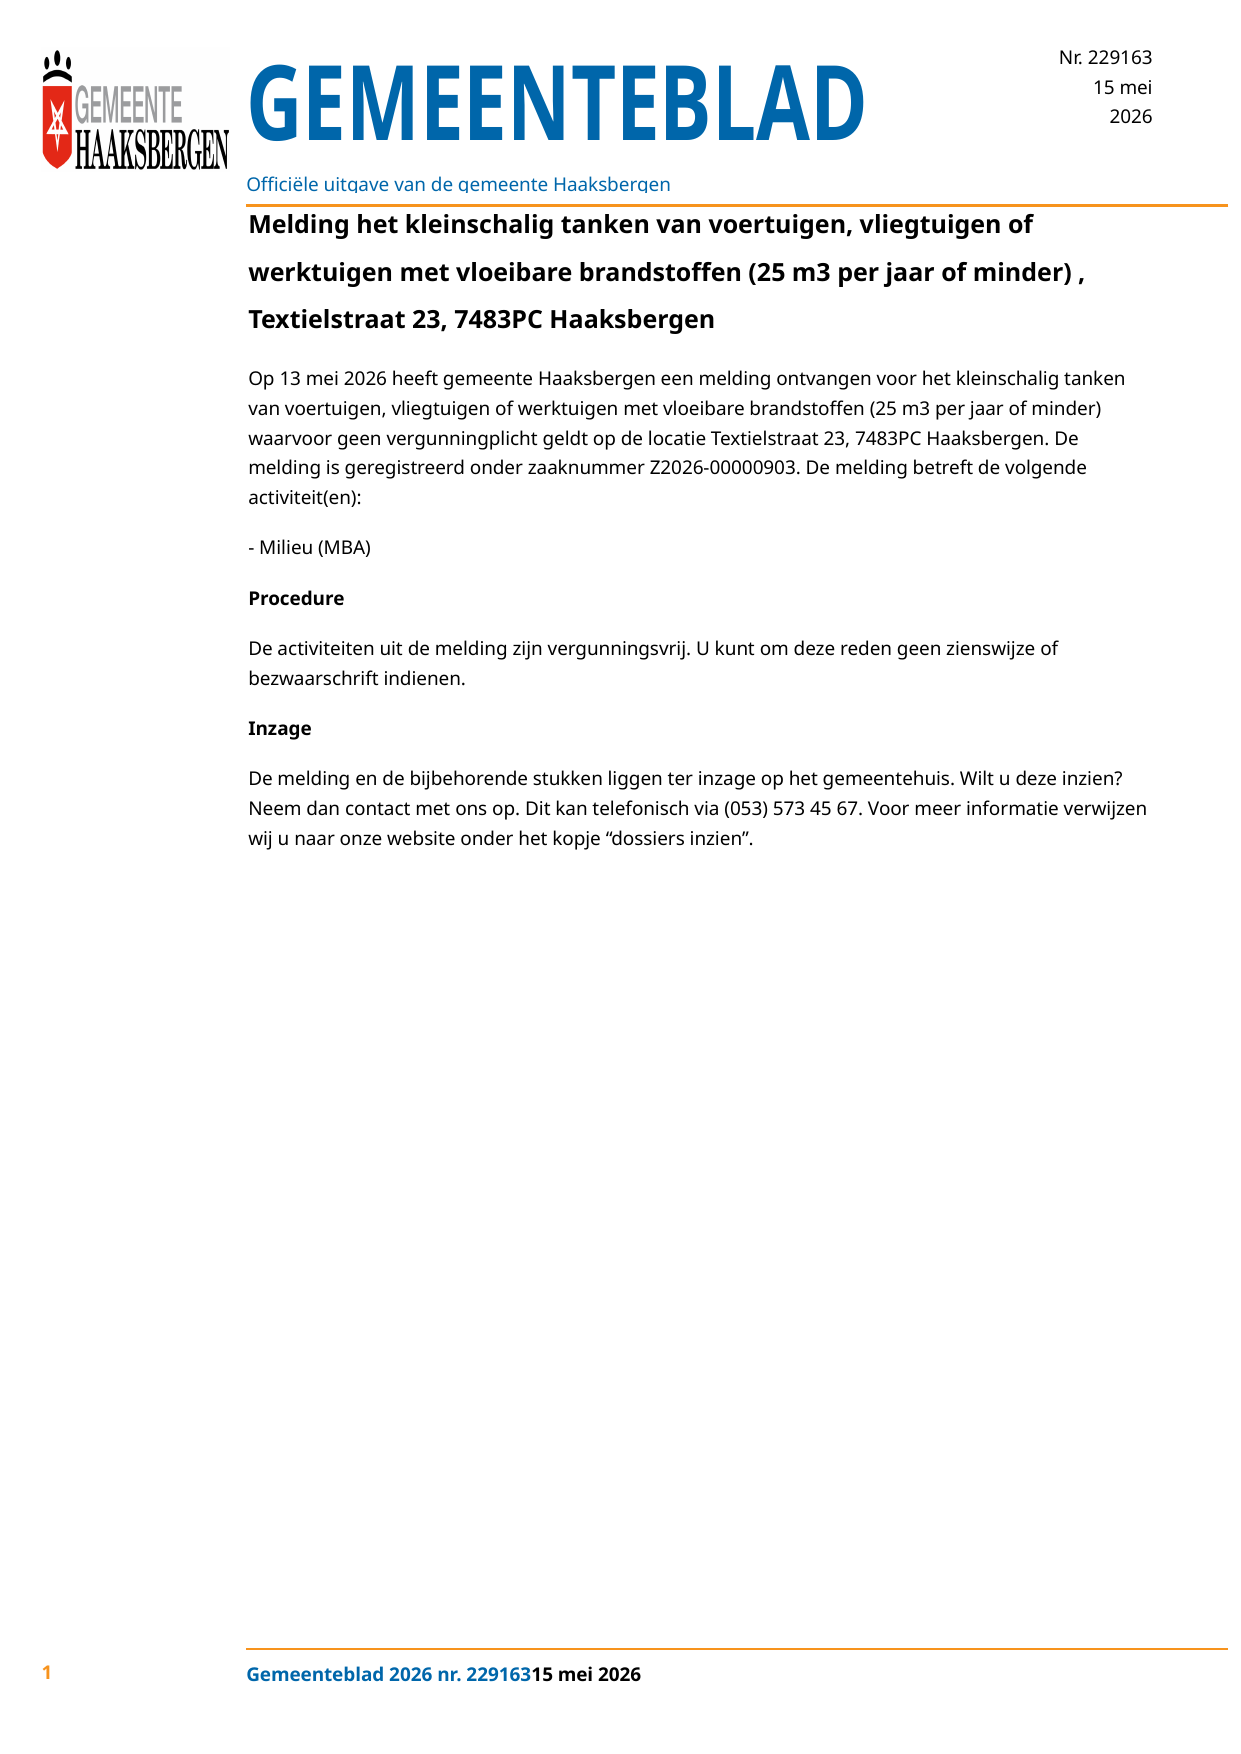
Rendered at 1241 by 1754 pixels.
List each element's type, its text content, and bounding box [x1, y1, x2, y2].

picture [41, 47, 231, 172]
text Inzage [248, 715, 1152, 741]
text Melding het kleinschalig tanken van voertuigen, vliegtuigen of werktuigen met vloeibare brandstoffen (25 m3 per jaar of minder) , Textielstraat 23, 7483PC Haaksbergen [248, 207, 1152, 336]
text De melding en de bijbehorende stukken liggen ter inzage op het gemeentehuis. Wilt u deze inzien? Neem dan contact met ons op. Dit kan telefonisch via (053) 573 45 67. Voor meer informatie verwijzen wij u naar onze website onder het kopje “dossiers inzien”. [248, 766, 1152, 850]
text Procedure [248, 585, 1152, 610]
text Op 13 mei 2026 heeft gemeente Haaksbergen een melding ontvangen voor het kleinschalig tanken van voertuigen, vliegtuigen of werktuigen met vloeibare brandstoffen (25 m3 per jaar of minder) waarvoor geen vergunningplicht geldt op de locatie Textielstraat 23, 7483PC Haaksbergen. De melding is geregistreerd onder zaaknummer Z2026-00000903. De melding betreft de volgende activiteit(en): [248, 366, 1152, 509]
text De activiteiten uit de melding zijn vergunningsvrij. U kunt om deze reden geen zienswijze of bezwaarschrift indienen. [248, 635, 1152, 690]
text - Milieu (MBA) [248, 534, 1152, 560]
